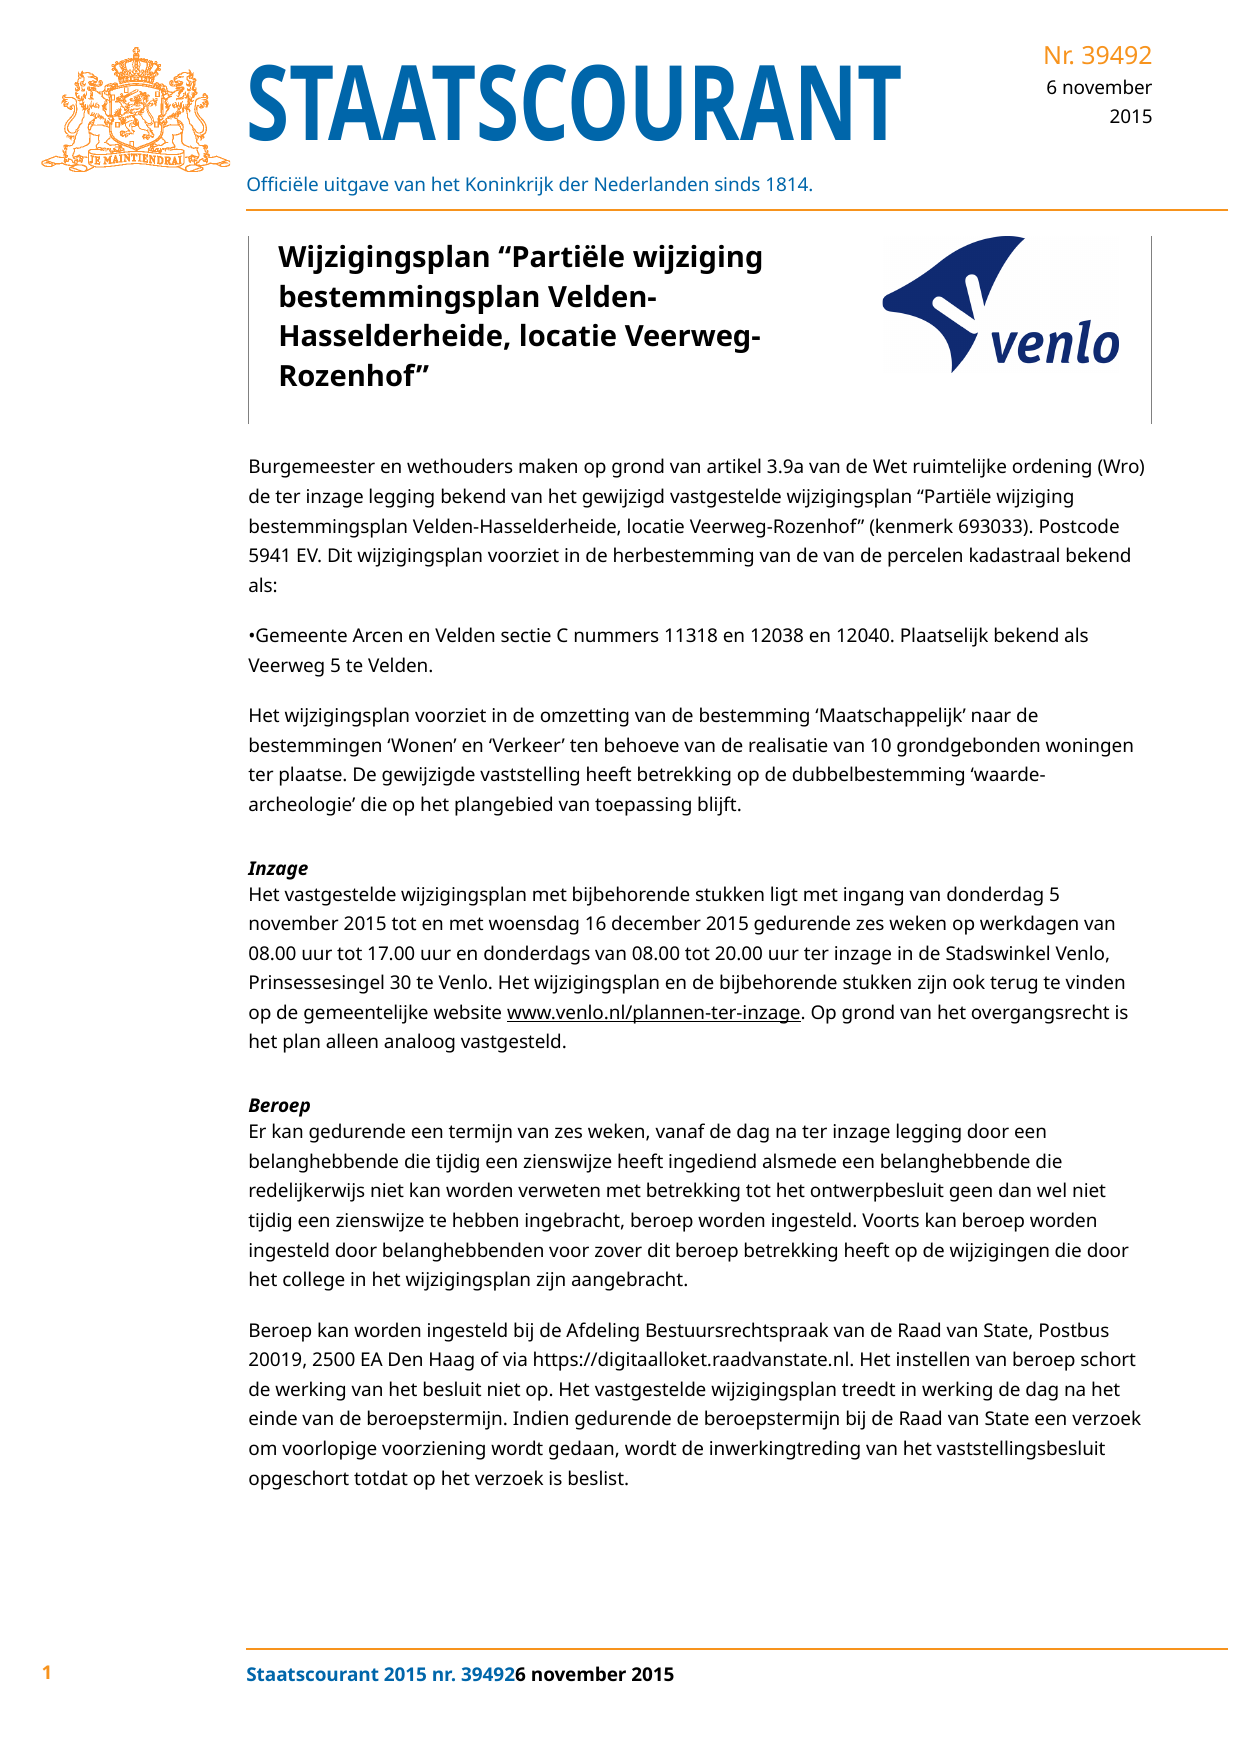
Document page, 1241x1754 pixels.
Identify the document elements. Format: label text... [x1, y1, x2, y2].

text Beroep [248, 1093, 1152, 1118]
table_header [850, 236, 1151, 424]
text Burgemeester en wethouders maken op grond van artikel 3.9a van de Wet ruimtelijke ordening (Wro) de ter inzage legging bekend van het gewijzigd vastgestelde wijzigingsplan “Partiële wijziging bestemmingsplan Velden-Hasselderheide, locatie Veerweg-Rozenhof” (kenmerk 693033). Postcode 5941 EV. Dit wijzigingsplan voorziet in de herbestemming van de van de percelen kadastraal bekend als: [248, 454, 1152, 598]
table_header Wijzigingsplan “Partiële wijziging bestemmingsplan Velden-Hasselderheide, locatie Veerweg-Rozenhof” [249, 236, 850, 424]
text Het vastgestelde wijzigingsplan met bijbehorende stukken ligt met ingang van donderdag 5 november 2015 tot en met woensdag 16 december 2015 gedurende zes weken op werkdagen van 08.00 uur tot 17.00 uur en donderdags van 08.00 tot 20.00 uur ter inzage in de Stadswinkel Venlo, Prinsessesingel 30 te Venlo. Het wijzigingsplan en de bijbehorende stukken zijn ook terug te vinden op de gemeentelijke website www.venlo.nl/plannen-ter-inzage. Op grond van het overgangsrecht is het plan alleen analoog vastgesteld. [248, 881, 1152, 1054]
picture [41, 47, 231, 172]
picture [882, 236, 1119, 373]
text •Gemeente Arcen en Velden sectie C nummers 11318 en 12038 en 12040. Plaatselijk bekend als Veerweg 5 te Velden. [248, 622, 1152, 678]
text Beroep kan worden ingesteld bij de Afdeling Bestuursrechtspraak van de Raad van State, Postbus 20019, 2500 EA Den Haag of via https://digitaalloket.raadvanstate.nl. Het instellen van beroep schort de werking van het besluit niet op. Het vastgestelde wijzigingsplan treedt in werking de dag na het einde van de beroepstermijn. Indien gedurende de beroepstermijn bij de Raad van State een verzoek om voorlopige voorziening wordt gedaan, wordt de inwerkingtreding van het vaststellingsbesluit opgeschort totdat op het verzoek is beslist. [248, 1317, 1152, 1490]
text Inzage [248, 855, 1152, 881]
text Er kan gedurende een termijn van zes weken, vanaf de dag na ter inzage legging door een belanghebbende die tijdig een zienswijze heeft ingediend alsmede een belanghebbende die redelijkerwijs niet kan worden verweten met betrekking tot het ontwerpbesluit geen dan wel niet tijdig een zienswijze te hebben ingebracht, beroep worden ingesteld. Voorts kan beroep worden ingesteld door belanghebbenden voor zover dit beroep betrekking heeft op de wijzigingen die door het college in het wijzigingsplan zijn aangebracht. [248, 1118, 1152, 1292]
text Het wijzigingsplan voorziet in de omzetting van de bestemming ‘Maatschappelijk’ naar de bestemmingen ‘Wonen’ en ‘Verkeer’ ten behoeve van de realisatie van 10 grondgebonden woningen ter plaatse. De gewijzigde vaststelling heeft betrekking op de dubbelbestemming ‘waarde-archeologie’ die op het plangebied van toepassing blijft. [248, 702, 1152, 817]
